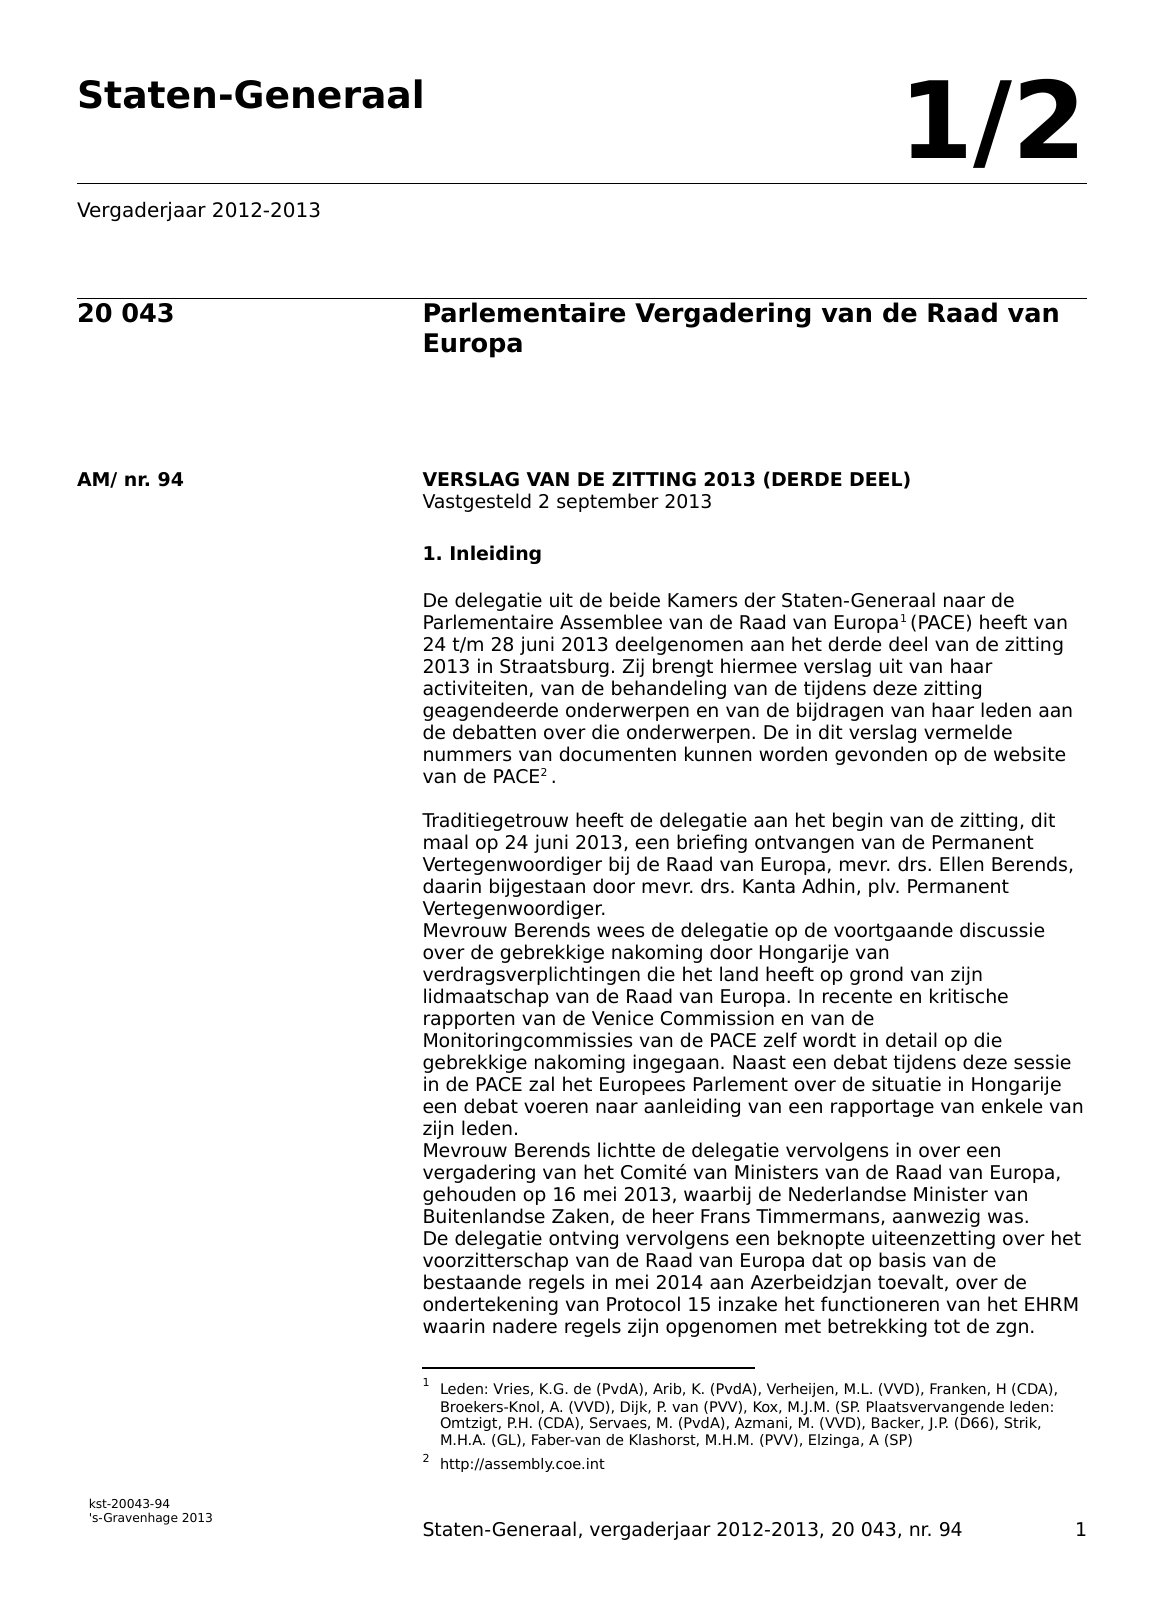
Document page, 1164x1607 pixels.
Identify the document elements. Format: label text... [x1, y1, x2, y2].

subtitle 1. Inleiding [422, 543, 1087, 565]
text http://assembly.coe.int [422, 1452, 1087, 1474]
text Leden: Vries, K.G. de (PvdA), Arib, K. (PvdA), Verheijen, M.L. (VVD), Franken, H (CDA), Broekers-Knol, A. (VVD), Dijk, P. van (PVV), Kox, M.J.M. (SP. Plaatsvervangende leden: Omtzigt, P.H. (CDA), Servaes, M. (PvdA), Azmani, M. (VVD), Backer, J.P. (D66), Strik, M.H.A. (GL), Faber-van de Klashorst, M.H.M. (PVV), Elzinga, A (SP) [422, 1377, 1087, 1449]
table_header Staten-Generaal [77, 59, 886, 183]
text De delegatie uit de beide Kamers der Staten-Generaal naar de Parlementaire Assemblee van de Raad van Europa(PACE) heeft van 24 t/m 28 juni 2013 deelgenomen aan het derde deel van de zitting 2013 in Straatsburg. Zij brengt hiermee verslag uit van haar activiteiten, van de behandeling van de tijdens deze zitting geagendeerde onderwerpen en van de bijdragen van haar leden aan de debatten over die onderwerpen. De in dit verslag vermelde nummers van documenten kunnen worden gevonden op de website van de PACE. [422, 590, 1087, 788]
table_cell Vergaderjaar 2012-2013 [77, 184, 1087, 298]
text 's-Gravenhage 2013 [88, 1511, 323, 1525]
text kst-20043-94 [88, 1497, 323, 1511]
text Mevrouw Berends lichtte de delegatie vervolgens in over een vergadering van het Comité van Ministers van de Raad van Europa, gehouden op 16 mei 2013, waarbij de Nederlandse Minister van Buitenlandse Zaken, de heer Frans Timmermans, aanwezig was. [422, 1140, 1087, 1228]
text Mevrouw Berends wees de delegatie op de voortgaande discussie over de gebrekkige nakoming door Hongarije van verdragsverplichtingen die het land heeft op grond van zijn lidmaatschap van de Raad van Europa. In recente en kritische rapporten van de Venice Commission en van de Monitoringcommissies van de PACE zelf wordt in detail op die gebrekkige nakoming ingegaan. Naast een debat tijdens deze sessie in de PACE zal het Europees Parlement over de situatie in Hongarije een debat voeren naar aanleiding van een rapportage van enkele van zijn leden. [422, 920, 1087, 1140]
text De delegatie ontving vervolgens een beknopte uiteenzetting over het voorzitterschap van de Raad van Europa dat op basis van de bestaande regels in mei 2014 aan Azerbeidzjan toevalt, over de ondertekening van Protocol 15 inzake het functioneren van het EHRM waarin nadere regels zijn opgenomen met betrekking tot de zgn. [422, 1228, 1087, 1338]
text Traditiegetrouw heeft de delegatie aan het begin van de zitting, dit maal op 24 juni 2013, een briefing ontvangen van de Permanent Vertegenwoordiger bij de Raad van Europa, mevr. drs. Ellen Berends, daarin bijgestaan door mevr. drs. Kanta Adhin, plv. Permanent Vertegenwoordiger. [422, 810, 1087, 920]
table_header 1/2 [886, 59, 1087, 183]
text Vastgesteld 2 september 2013 [422, 491, 1087, 513]
subtitle AM/ nr. 94 VERSLAG VAN DE ZITTING 2013 (DERDE DEEL) [77, 469, 1087, 491]
subtitle 20 043 Parlementaire Vergadering van de Raad van Europa [77, 299, 1087, 358]
